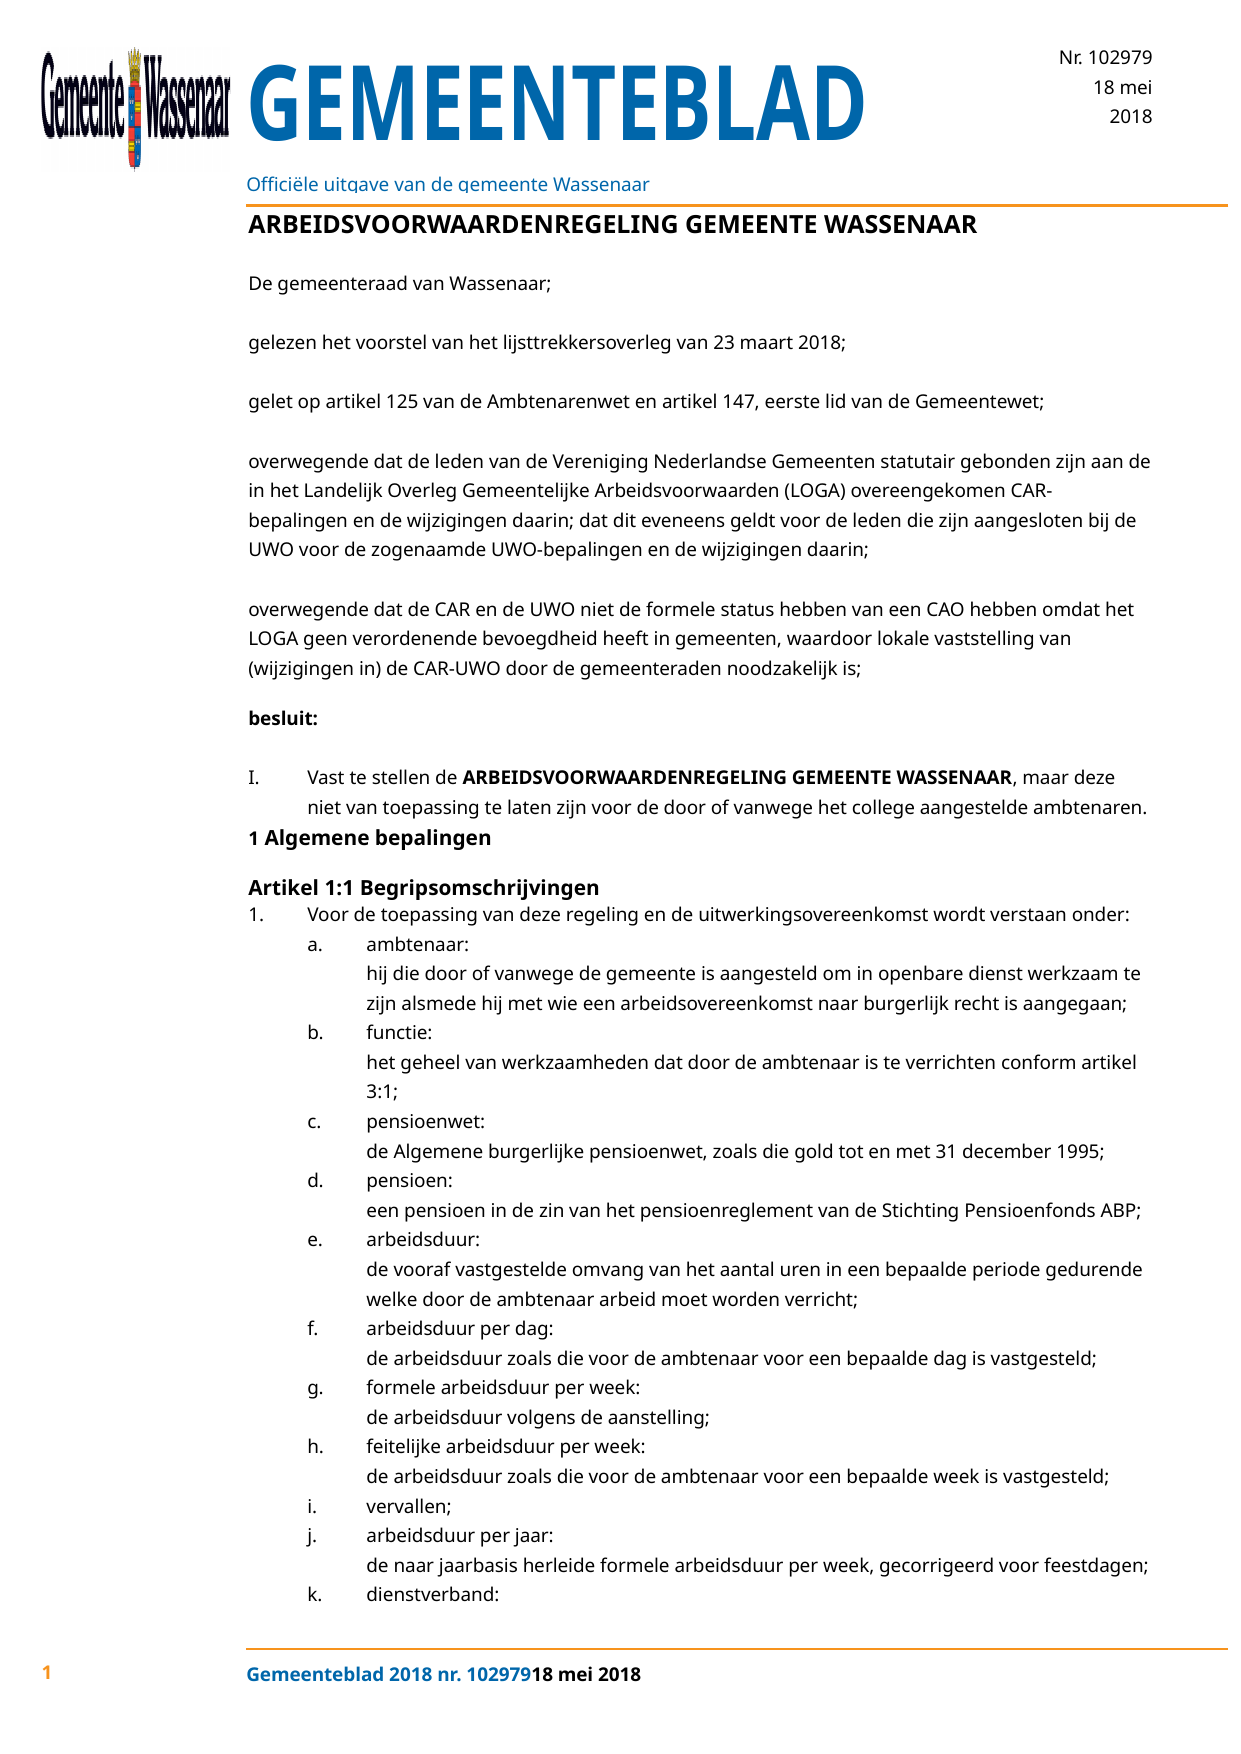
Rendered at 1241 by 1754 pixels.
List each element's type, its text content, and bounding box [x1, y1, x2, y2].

list arbeidsduur per jaar: [307, 1522, 1152, 1548]
text besluit: [248, 705, 1152, 731]
list vervallen; [307, 1493, 1152, 1519]
list de arbeidsduur zoals die voor de ambtenaar voor een bepaalde dag is vastgesteld; [307, 1345, 1152, 1371]
list de vooraf vastgestelde omvang van het aantal uren in een bepaalde periode gedurende welke door de ambtenaar arbeid moet worden verricht; [307, 1256, 1152, 1312]
list ambtenaar: [307, 931, 1152, 957]
text De gemeenteraad van Wassenaar; [248, 270, 1152, 296]
list formele arbeidsduur per week: [307, 1374, 1152, 1400]
list de Algemene burgerlijke pensioenwet, zoals die gold tot en met 31 december 1995; [307, 1138, 1152, 1164]
list arbeidsduur per dag: [307, 1315, 1152, 1341]
list de naar jaarbasis herleide formele arbeidsduur per week, gecorrigeerd voor feestdagen; [307, 1552, 1152, 1578]
picture [41, 47, 231, 172]
text 1 Algemene bepalingen [248, 823, 1152, 852]
text ARBEIDSVOORWAARDENREGELING GEMEENTE WASSENAAR [248, 207, 1152, 241]
list arbeidsduur: [307, 1227, 1152, 1252]
list dienstverband: [307, 1582, 1152, 1607]
list een pensioen in de zin van het pensioenreglement van de Stichting Pensioenfonds ABP; [307, 1197, 1152, 1223]
list hij die door of vanwege de gemeente is aangesteld om in openbare dienst werkzaam te zijn alsmede hij met wie een arbeidsovereenkomst naar burgerlijk recht is aangegaan; [307, 960, 1152, 1016]
list het geheel van werkzaamheden dat door de ambtenaar is te verrichten conform artikel 3:1; [307, 1049, 1152, 1104]
list pensioen: [307, 1167, 1152, 1193]
list pensioenwet: [307, 1108, 1152, 1134]
text overwegende dat de leden van de Vereniging Nederlandse Gemeenten statutair gebonden zijn aan de in het Landelijk Overleg Gemeentelijke Arbeidsvoorwaarden (LOGA) overeengekomen CAR-bepalingen en de wijzigingen daarin; dat dit eveneens geldt voor de leden die zijn aangesloten bij de UWO voor de zogenaamde UWO-bepalingen en de wijzigingen daarin; [248, 448, 1152, 562]
list functie: [307, 1019, 1152, 1045]
list de arbeidsduur zoals die voor de ambtenaar voor een bepaalde week is vastgesteld; [307, 1463, 1152, 1489]
list Voor de toepassing van deze regeling en de uitwerkingsovereenkomst wordt verstaan onder: [248, 901, 1152, 927]
list feitelijke arbeidsduur per week: [307, 1434, 1152, 1459]
text gelezen het voorstel van het lijsttrekkersoverleg van 23 maart 2018; [248, 329, 1152, 355]
list de arbeidsduur volgens de aanstelling; [307, 1404, 1152, 1430]
list Vast te stellen de ARBEIDSVOORWAARDENREGELING GEMEENTE WASSENAAR, maar deze niet van toepassing te laten zijn voor de door of vanwege het college aangestelde ambtenaren. [248, 764, 1152, 820]
text gelet op artikel 125 van de Ambtenarenwet en artikel 147, eerste lid van de Gemeentewet; [248, 389, 1152, 414]
text overwegende dat de CAR en de UWO niet de formele status hebben van een CAO hebben omdat het LOGA geen verordenende bevoegdheid heeft in gemeenten, waardoor lokale vaststelling van (wijzigingen in) de CAR-UWO door de gemeenteraden noodzakelijk is; [248, 596, 1152, 681]
text Artikel 1:1 Begripsomschrijvingen [248, 873, 1152, 901]
